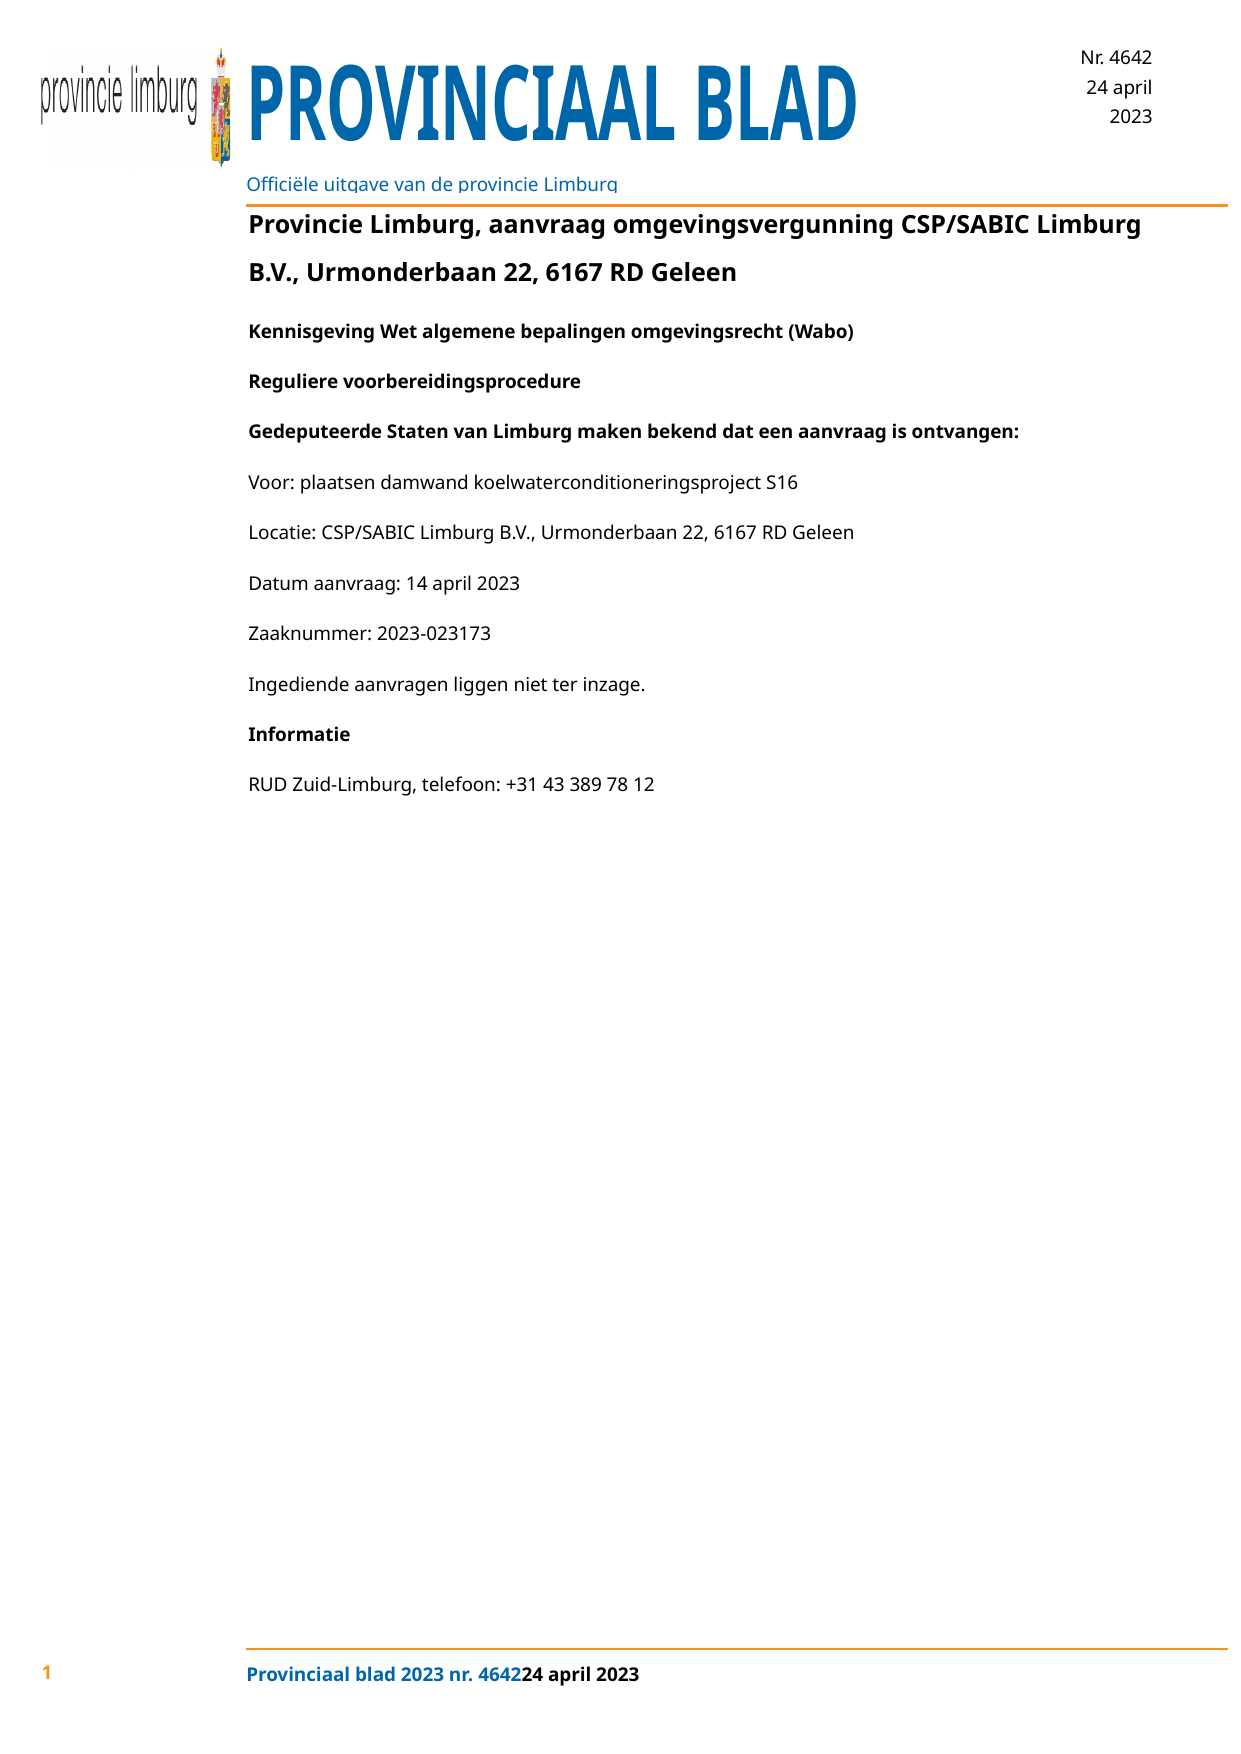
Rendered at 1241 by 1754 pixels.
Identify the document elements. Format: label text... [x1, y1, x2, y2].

text Datum aanvraag: 14 april 2023 [248, 570, 1152, 596]
text Provincie Limburg, aanvraag omgevingsvergunning CSP/SABIC Limburg B.V., Urmonderbaan 22, 6167 RD Geleen [248, 207, 1152, 288]
text Reguliere voorbereidingsprocedure [248, 368, 1152, 394]
text Locatie: CSP/SABIC Limburg B.V., Urmonderbaan 22, 6167 RD Geleen [248, 519, 1152, 545]
text Ingediende aanvragen liggen niet ter inzage. [248, 671, 1152, 697]
text RUD Zuid-Limburg, telefoon: +31 43 389 78 12 [248, 772, 1152, 797]
picture [41, 47, 231, 172]
text Zaaknummer: 2023-023173 [248, 620, 1152, 646]
text Voor: plaatsen damwand koelwaterconditioneringsproject S16 [248, 469, 1152, 495]
text Kennisgeving Wet algemene bepalingen omgevingsrecht (Wabo) [248, 318, 1152, 344]
text Gedeputeerde Staten van Limburg maken bekend dat een aanvraag is ontvangen: [248, 419, 1152, 444]
text Informatie [248, 721, 1152, 747]
